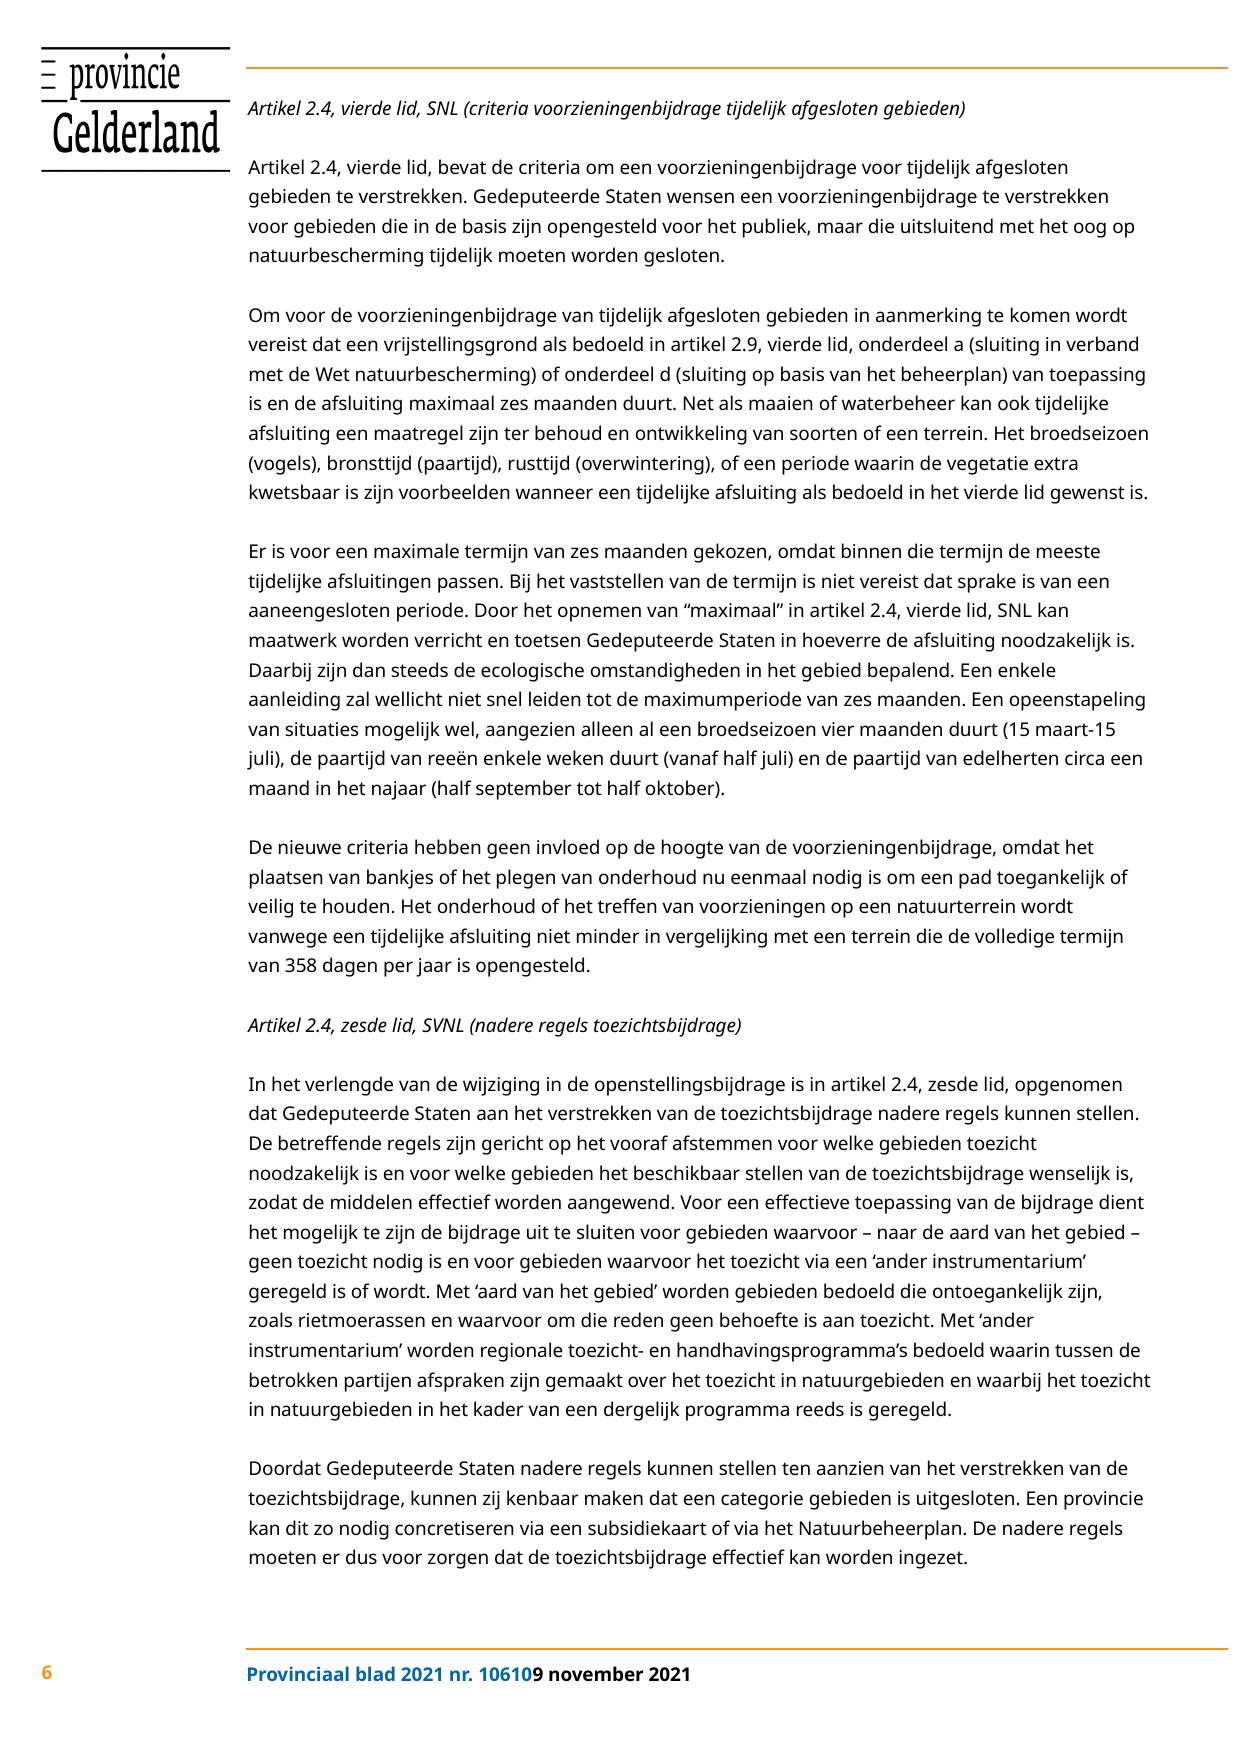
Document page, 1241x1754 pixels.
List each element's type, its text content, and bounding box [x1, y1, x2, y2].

text Artikel 2.4, zesde lid, SVNL (nadere regels toezichtsbijdrage) [248, 1012, 1152, 1038]
text Doordat Gedeputeerde Staten nadere regels kunnen stellen ten aanzien van het verstrekken van de toezichtsbijdrage, kunnen zij kenbaar maken dat een categorie gebieden is uitgesloten. Een provincie kan dit zo nodig concretiseren via een subsidiekaart of via het Natuurbeheerplan. De nadere regels moeten er dus voor zorgen dat de toezichtsbijdrage effectief kan worden ingezet. [248, 1456, 1152, 1570]
text Daarbij zijn dan steeds de ecologische omstandigheden in het gebied bepalend. Een enkele aanleiding zal wellicht niet snel leiden tot de maximumperiode van zes maanden. Een opeenstapeling van situaties mogelijk wel, aangezien alleen al een broedseizoen vier maanden duurt (15 maart-15 juli), de paartijd van reeën enkele weken duurt (vanaf half juli) en de paartijd van edelherten circa een maand in het najaar (half september tot half oktober). [248, 657, 1152, 801]
text In het verlengde van de wijziging in de openstellingsbijdrage is in artikel 2.4, zesde lid, opgenomen dat Gedeputeerde Staten aan het verstrekken van de toezichtsbijdrage nadere regels kunnen stellen. De betreffende regels zijn gericht op het vooraf afstemmen voor welke gebieden toezicht noodzakelijk is en voor welke gebieden het beschikbaar stellen van de toezichtsbijdrage wenselijk is, zodat de middelen effectief worden aangewend. Voor een effectieve toepassing van de bijdrage dient het mogelijk te zijn de bijdrage uit te sluiten voor gebieden waarvoor – naar de aard van het gebied – geen toezicht nodig is en voor gebieden waarvoor het toezicht via een ‘ander instrumentarium’ geregeld is of wordt. Met ‘aard van het gebied’ worden gebieden bedoeld die ontoegankelijk zijn, zoals rietmoerassen en waarvoor om die reden geen behoefte is aan toezicht. Met ‘ander instrumentarium’ worden regionale toezicht- en handhavingsprogramma’s bedoeld waarin tussen de betrokken partijen afspraken zijn gemaakt over het toezicht in natuurgebieden en waarbij het toezicht in natuurgebieden in het kader van een dergelijk programma reeds is geregeld. [248, 1071, 1152, 1422]
text Artikel 2.4, vierde lid, SNL (criteria voorzieningenbijdrage tijdelijk afgesloten gebieden) [248, 95, 1152, 121]
text Artikel 2.4, vierde lid, bevat de criteria om een voorzieningenbijdrage voor tijdelijk afgesloten gebieden te verstrekken. Gedeputeerde Staten wensen een voorzieningenbijdrage te verstrekken voor gebieden die in de basis zijn opengesteld voor het publiek, maar die uitsluitend met het oog op natuurbescherming tijdelijk moeten worden gesloten. [248, 154, 1152, 268]
text De nieuwe criteria hebben geen invloed op de hoogte van de voorzieningenbijdrage, omdat het plaatsen van bankjes of het plegen van onderhoud nu eenmaal nodig is om een pad toegankelijk of veilig te houden. Het onderhoud of het treffen van voorzieningen op een natuurterrein wordt vanwege een tijdelijke afsluiting niet minder in vergelijking met een terrein die de volledige termijn van 358 dagen per jaar is opengesteld. [248, 834, 1152, 978]
text Er is voor een maximale termijn van zes maanden gekozen, omdat binnen die termijn de meeste tijdelijke afsluitingen passen. Bij het vaststellen van de termijn is niet vereist dat sprake is van een aaneengesloten periode. Door het opnemen van “maximaal” in artikel 2.4, vierde lid, SNL kan maatwerk worden verricht en toetsen Gedeputeerde Staten in hoeverre de afsluiting noodzakelijk is. [248, 538, 1152, 653]
text Om voor de voorzieningenbijdrage van tijdelijk afgesloten gebieden in aanmerking te komen wordt vereist dat een vrijstellingsgrond als bedoeld in artikel 2.9, vierde lid, onderdeel a (sluiting in verband met de Wet natuurbescherming) of onderdeel d (sluiting op basis van het beheerplan) van toepassing is en de afsluiting maximaal zes maanden duurt. Net als maaien of waterbeheer kan ook tijdelijke afsluiting een maatregel zijn ter behoud en ontwikkeling van soorten of een terrein. Het broedseizoen (vogels), bronsttijd (paartijd), rusttijd (overwintering), of een periode waarin de vegetatie extra kwetsbaar is zijn voorbeelden wanneer een tijdelijke afsluiting als bedoeld in het vierde lid gewenst is. [248, 302, 1152, 505]
picture [41, 47, 231, 172]
